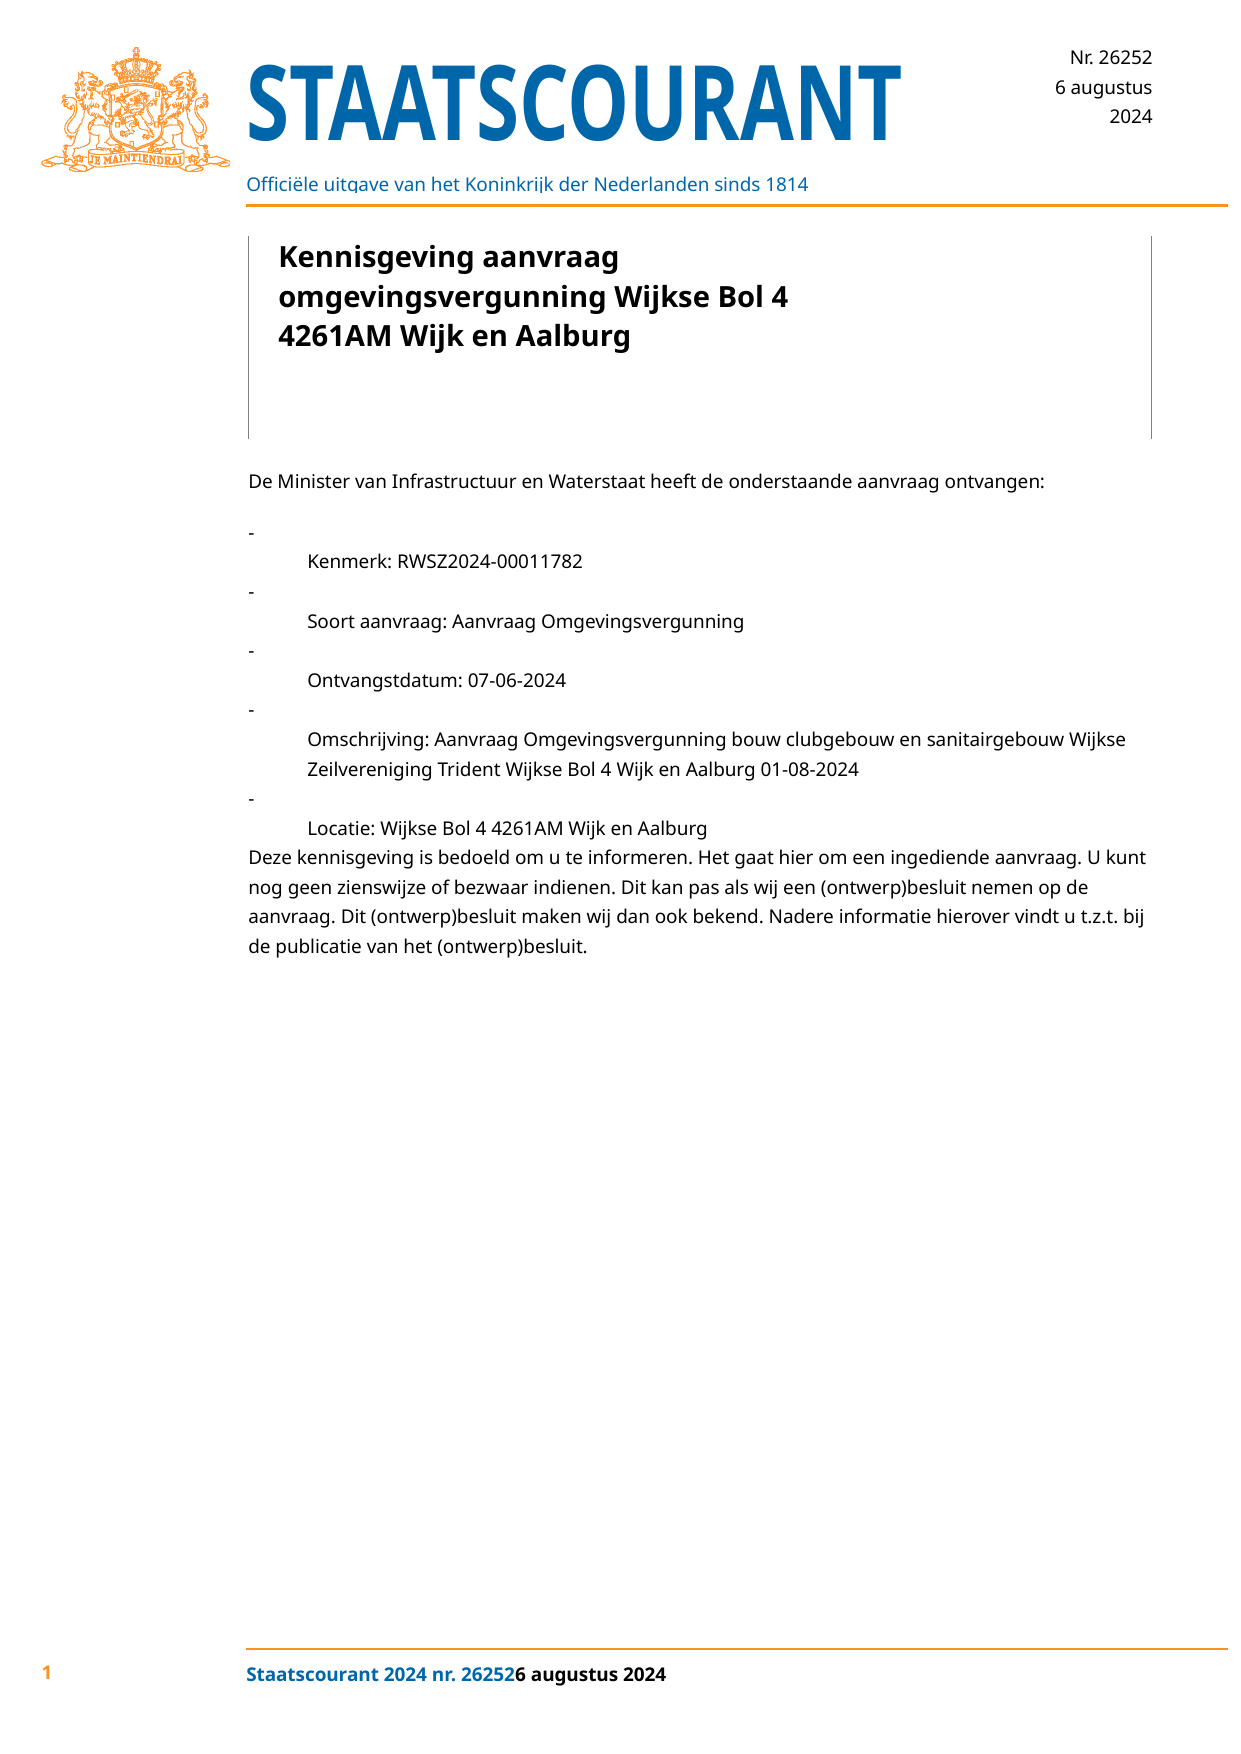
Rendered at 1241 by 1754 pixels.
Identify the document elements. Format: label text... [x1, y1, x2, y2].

picture [912, 236, 1090, 414]
list Ontvangstdatum: 07-06-2024 [248, 667, 1152, 693]
text De Minister van Infrastructuur en Waterstaat heeft de onderstaande aanvraag ontvangen: [248, 469, 1152, 494]
list Omschrijving: Aanvraag Omgevingsvergunning bouw clubgebouw en sanitairgebouw Wijkse Zeilvereniging Trident Wijkse Bol 4 Wijk en Aalburg 01-08-2024 [248, 726, 1152, 781]
table_header Kennisgeving aanvraag omgevingsvergunning Wijkse Bol 4 4261AM Wijk en Aalburg [249, 236, 850, 439]
list Kenmerk: RWSZ2024-00011782 [248, 549, 1152, 574]
list Soort aanvraag: Aanvraag Omgevingsvergunning [248, 608, 1152, 633]
table_header [850, 414, 1151, 439]
table_header [1090, 236, 1151, 413]
text Deze kennisgeving is bedoeld om u te informeren. Het gaat hier om een ingediende aanvraag. U kunt nog geen zienswijze of bezwaar indienen. Dit kan pas als wij een (ontwerp)besluit nemen op de aanvraag. Dit (ontwerp)besluit maken wij dan ook bekend. Nadere informatie hierover vindt u t.z.t. bij de publicatie van het (ontwerp)besluit. [248, 844, 1152, 959]
picture [41, 47, 231, 172]
table_header [850, 236, 912, 413]
list Locatie: Wijkse Bol 4 4261AM Wijk en Aalburg [248, 815, 1152, 841]
